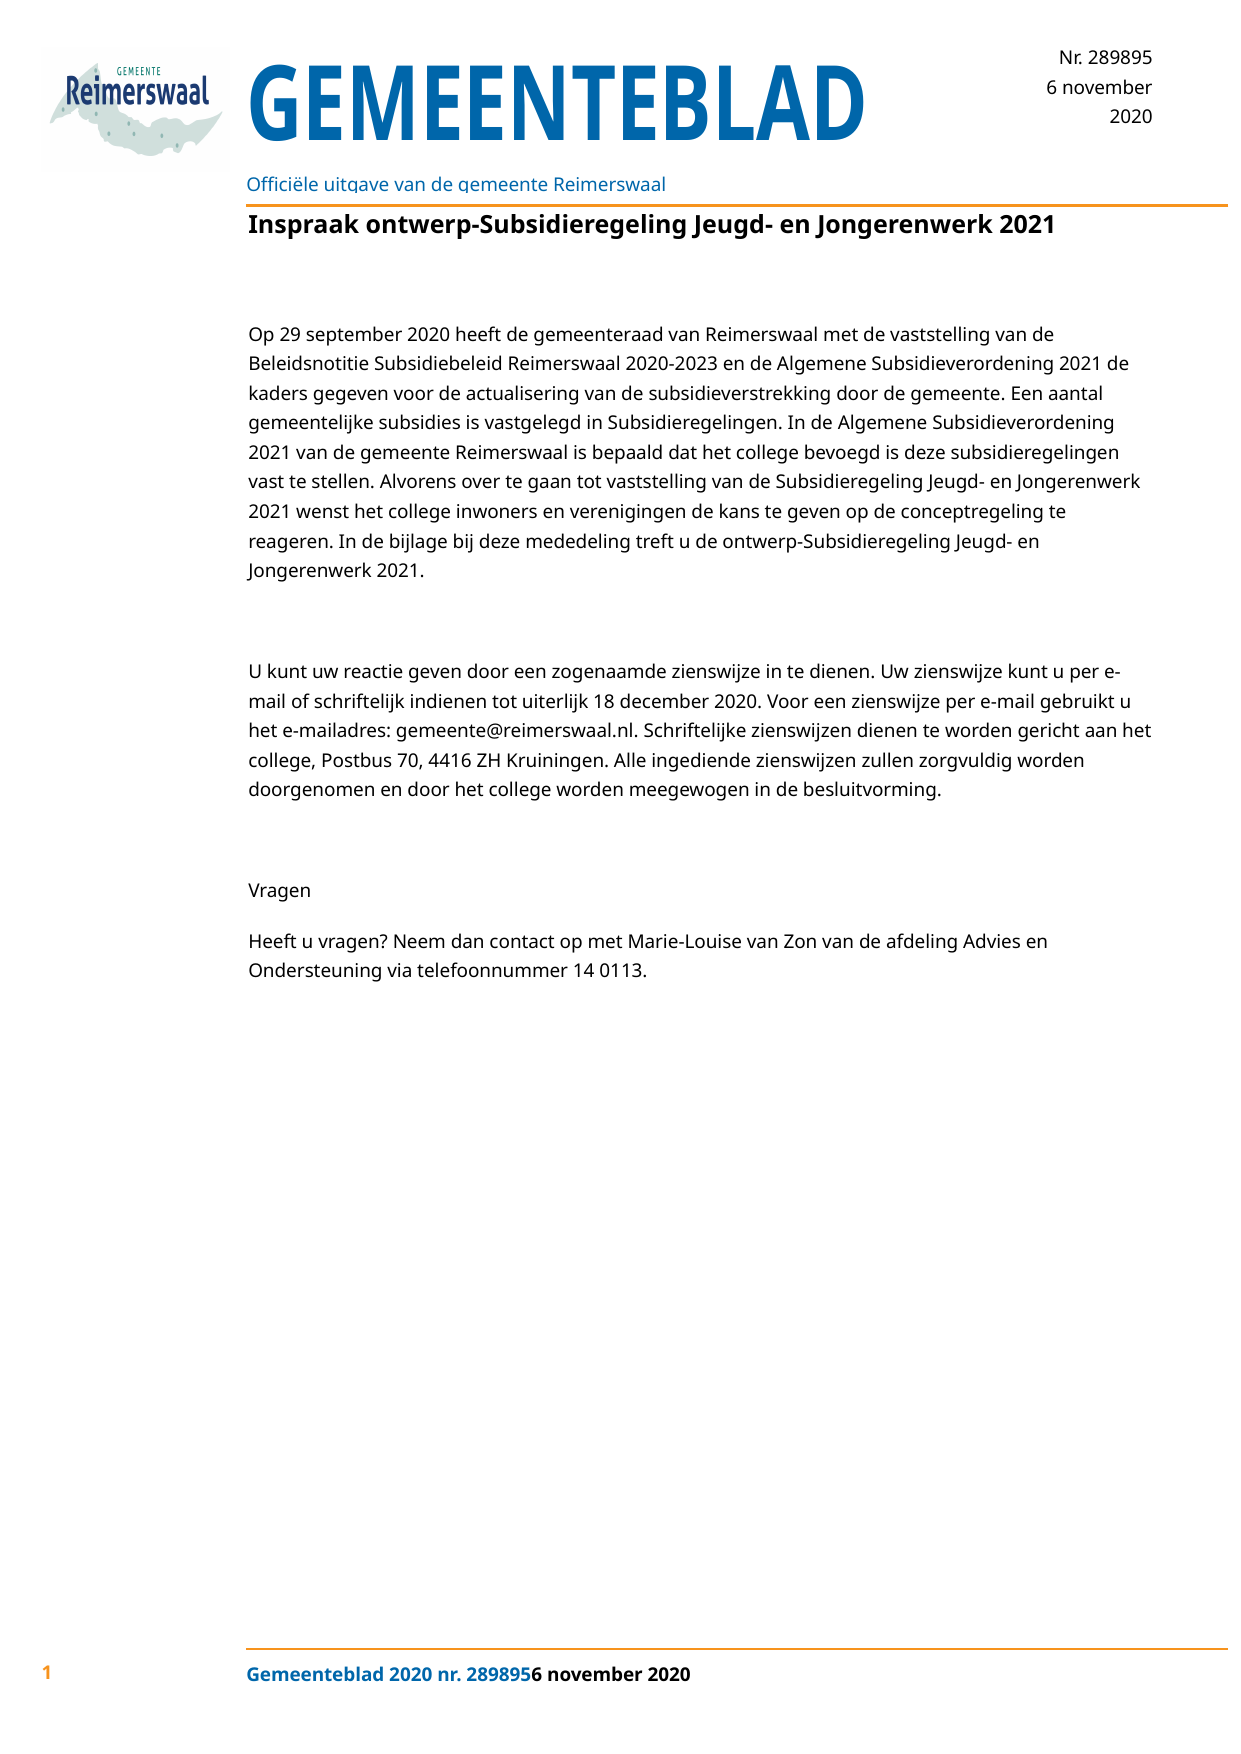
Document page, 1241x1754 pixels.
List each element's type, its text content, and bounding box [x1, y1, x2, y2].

text Inspraak ontwerp-Subsidieregeling Jeugd- en Jongerenwerk 2021 [248, 207, 1152, 241]
text Op 29 september 2020 heeft de gemeenteraad van Reimerswaal met de vaststelling van de Beleidsnotitie Subsidiebeleid Reimerswaal 2020-2023 en de Algemene Subsidieverordening 2021 de kaders gegeven voor de actualisering van de subsidieverstrekking door de gemeente. Een aantal gemeentelijke subsidies is vastgelegd in Subsidieregelingen. In de Algemene Subsidieverordening 2021 van de gemeente Reimerswaal is bepaald dat het college bevoegd is deze subsidieregelingen vast te stellen. Alvorens over te gaan tot vaststelling van de Subsidieregeling Jeugd- en Jongerenwerk 2021 wenst het college inwoners en verenigingen de kans te geven op de conceptregeling te reageren. In de bijlage bij deze mededeling treft u de ontwerp-Subsidieregeling Jeugd- en Jongerenwerk 2021. [248, 321, 1152, 583]
text Heeft u vragen? Neem dan contact op met Marie-Louise van Zon van de afdeling Advies en Ondersteuning via telefoonnummer 14 0113. [248, 928, 1152, 983]
text U kunt uw reactie geven door een zogenaamde zienswijze in te dienen. Uw zienswijze kunt u per e-mail of schriftelijk indienen tot uiterlijk 18 december 2020. Voor een zienswijze per e-mail gebruikt u het e-mailadres: gemeente@reimerswaal.nl. Schriftelijke zienswijzen dienen te worden gericht aan het college, Postbus 70, 4416 ZH Kruiningen. Alle ingediende zienswijzen zullen zorgvuldig worden doorgenomen en door het college worden meegewogen in de besluitvorming. [248, 658, 1152, 802]
picture [41, 47, 231, 172]
text Vragen [248, 877, 1152, 903]
